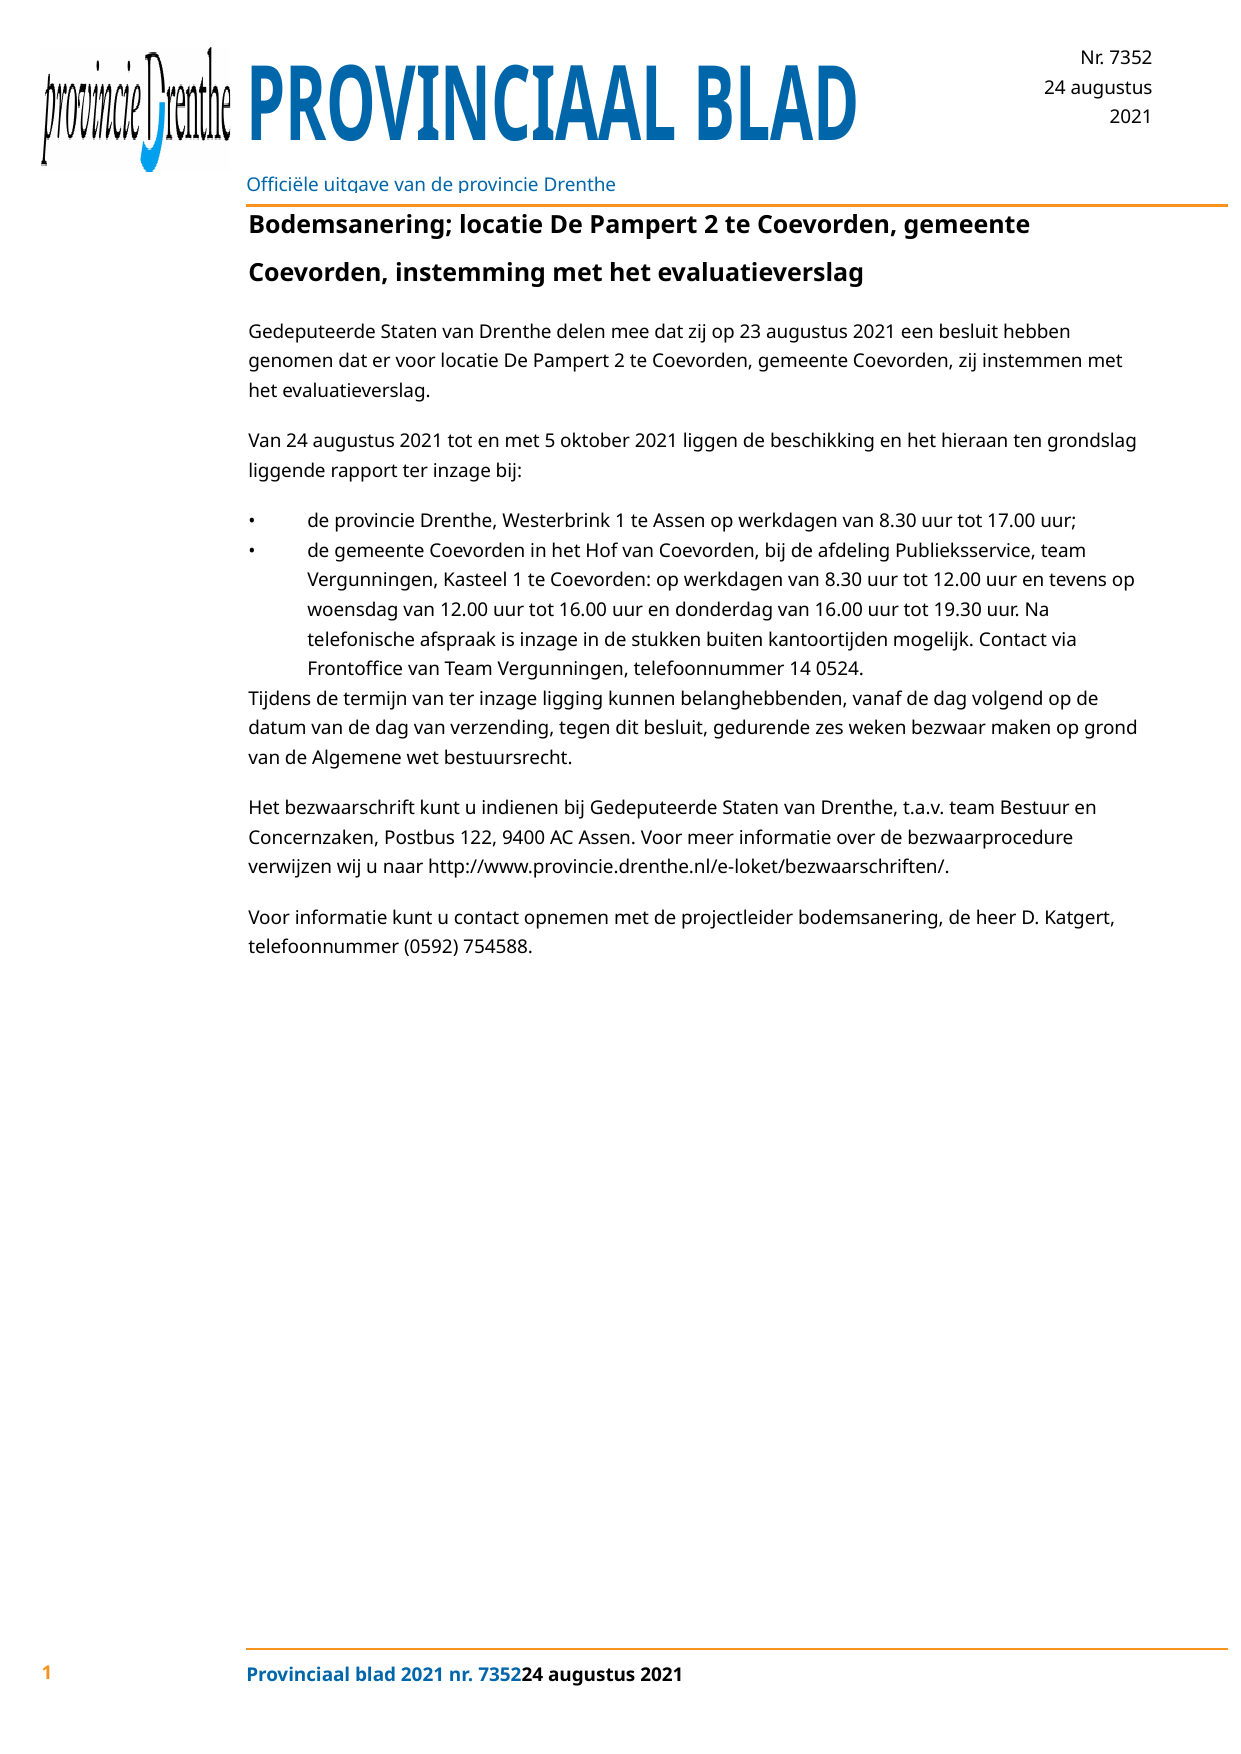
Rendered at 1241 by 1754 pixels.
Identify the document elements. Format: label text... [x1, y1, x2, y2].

list de provincie Drenthe, Westerbrink 1 te Assen op werkdagen van 8.30 uur tot 17.00 uur; [248, 507, 1152, 533]
text Van 24 augustus 2021 tot en met 5 oktober 2021 liggen de beschikking en het hieraan ten grondslag liggende rapport ter inzage bij: [248, 427, 1152, 483]
text Voor informatie kunt u contact opnemen met de projectleider bodemsanering, de heer D. Katgert, telefoonnummer (0592) 754588. [248, 904, 1152, 959]
text Gedeputeerde Staten van Drenthe delen mee dat zij op 23 augustus 2021 een besluit hebben genomen dat er voor locatie De Pampert 2 te Coevorden, gemeente Coevorden, zij instemmen met het evaluatieverslag. [248, 318, 1152, 403]
list de gemeente Coevorden in het Hof van Coevorden, bij de afdeling Publieksservice, team Vergunningen, Kasteel 1 te Coevorden: op werkdagen van 8.30 uur tot 12.00 uur en tevens op woensdag van 12.00 uur tot 16.00 uur en donderdag van 16.00 uur tot 19.30 uur. Na telefonische afspraak is inzage in de stukken buiten kantoortijden mogelijk. Contact via Frontoffice van Team Vergunningen, telefoonnummer 14 0524. [248, 537, 1152, 681]
picture [41, 47, 231, 172]
text Tijdens de termijn van ter inzage ligging kunnen belanghebbenden, vanaf de dag volgend op de datum van de dag van verzending, tegen dit besluit, gedurende zes weken bezwaar maken op grond van de Algemene wet bestuursrecht. [248, 685, 1152, 770]
text Bodemsanering; locatie De Pampert 2 te Coevorden, gemeente Coevorden, instemming met het evaluatieverslag [248, 207, 1152, 288]
text Het bezwaarschrift kunt u indienen bij Gedeputeerde Staten van Drenthe, t.a.v. team Bestuur en Concernzaken, Postbus 122, 9400 AC Assen. Voor meer informatie over de bezwaarprocedure verwijzen wij u naar http://www.provincie.drenthe.nl/e-loket/bezwaarschriften/. [248, 794, 1152, 879]
